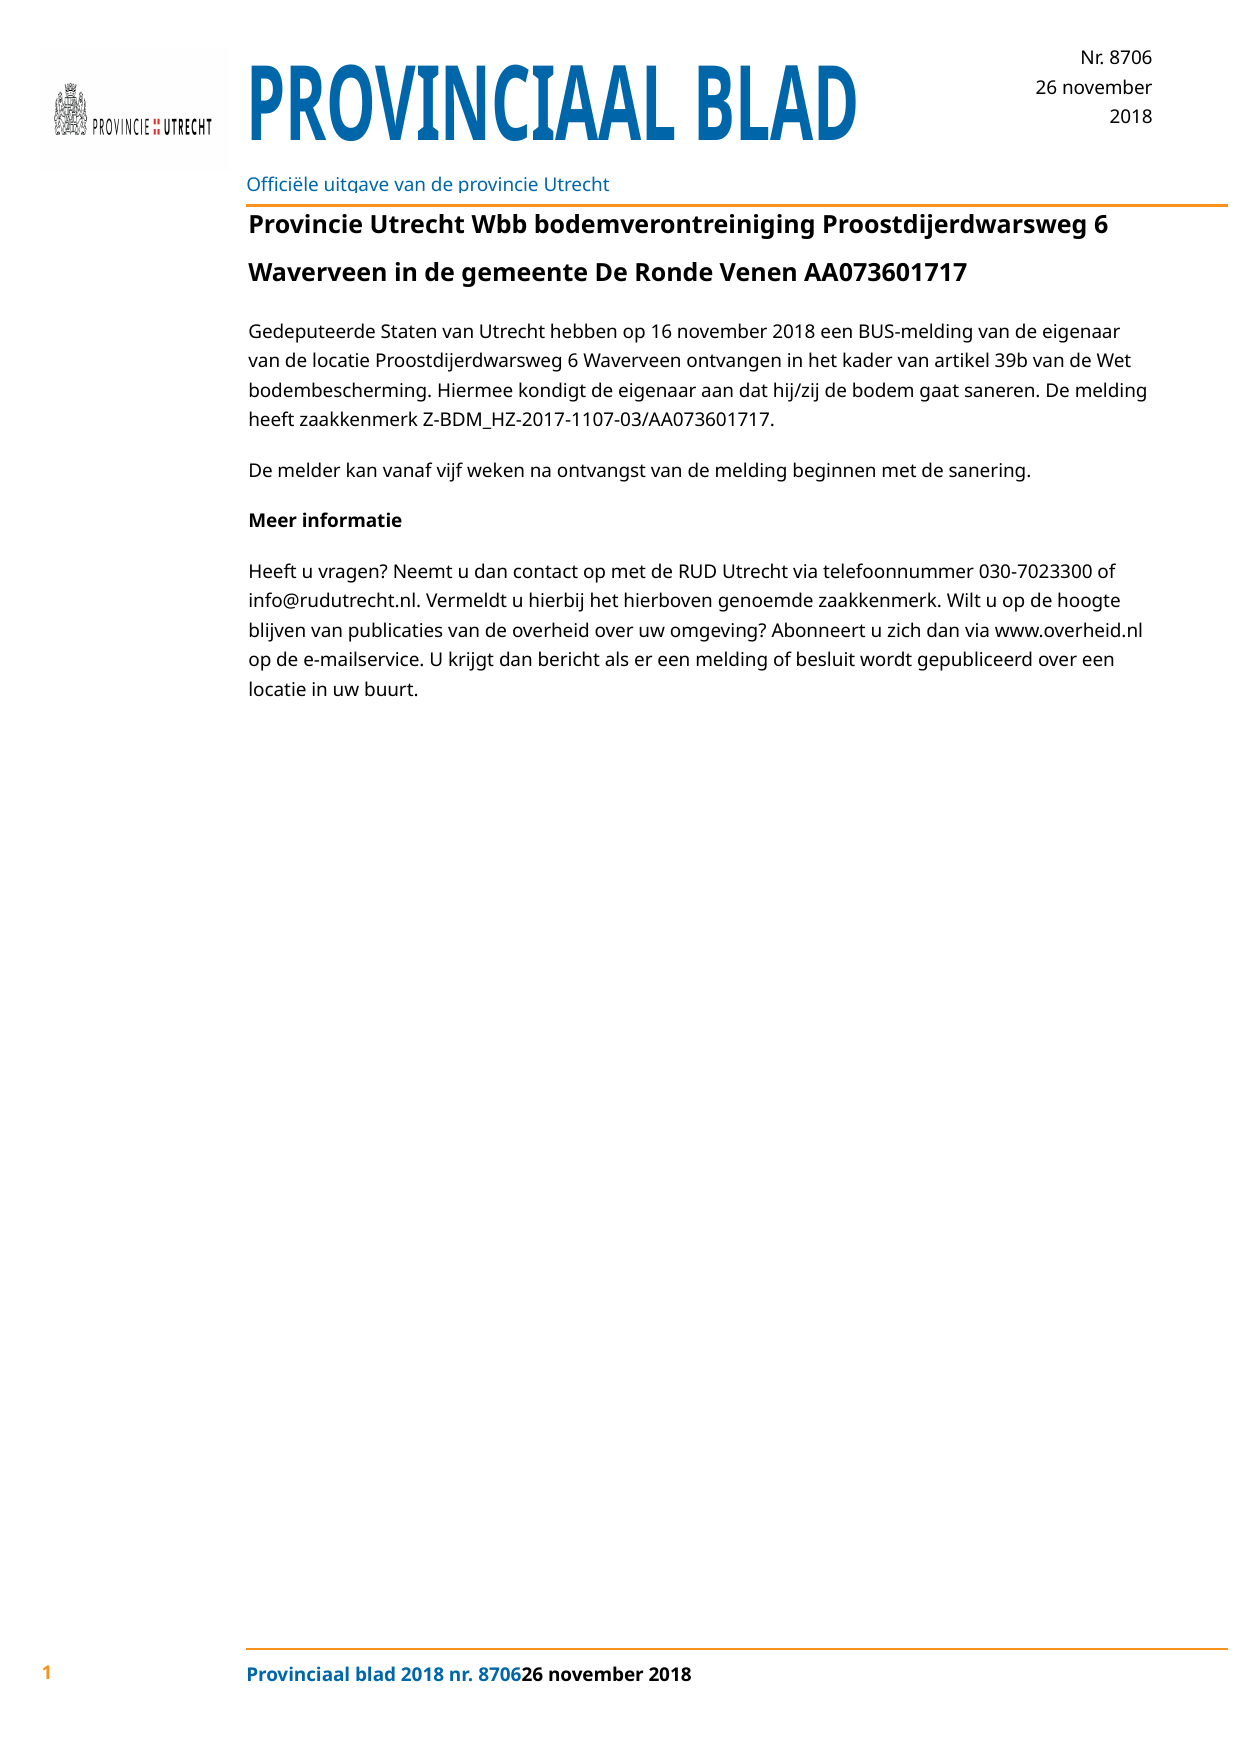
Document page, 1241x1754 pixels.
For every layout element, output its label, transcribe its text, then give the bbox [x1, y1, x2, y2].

picture [41, 47, 231, 172]
text Heeft u vragen? Neemt u dan contact op met de RUD Utrecht via telefoonnummer 030-7023300 of info@rudutrecht.nl. Vermeldt u hierbij het hierboven genoemde zaakkenmerk. Wilt u op de hoogte blijven van publicaties van de overheid over uw omgeving? Abonneert u zich dan via www.overheid.nl op de e-mailservice. U krijgt dan bericht als er een melding of besluit wordt gepubliceerd over een locatie in uw buurt. [248, 558, 1152, 702]
text Provincie Utrecht Wbb bodemverontreiniging Proostdijerdwarsweg 6 Waverveen in de gemeente De Ronde Venen AA073601717 [248, 207, 1152, 288]
text Gedeputeerde Staten van Utrecht hebben op 16 november 2018 een BUS-melding van de eigenaar van de locatie Proostdijerdwarsweg 6 Waverveen ontvangen in het kader van artikel 39b van de Wet bodembescherming. Hiermee kondigt de eigenaar aan dat hij/zij de bodem gaat saneren. De melding heeft zaakkenmerk Z-BDM_HZ-2017-1107-03/AA073601717. [248, 318, 1152, 432]
text De melder kan vanaf vijf weken na ontvangst van de melding beginnen met de sanering. [248, 457, 1152, 483]
text Meer informatie [248, 507, 1152, 533]
